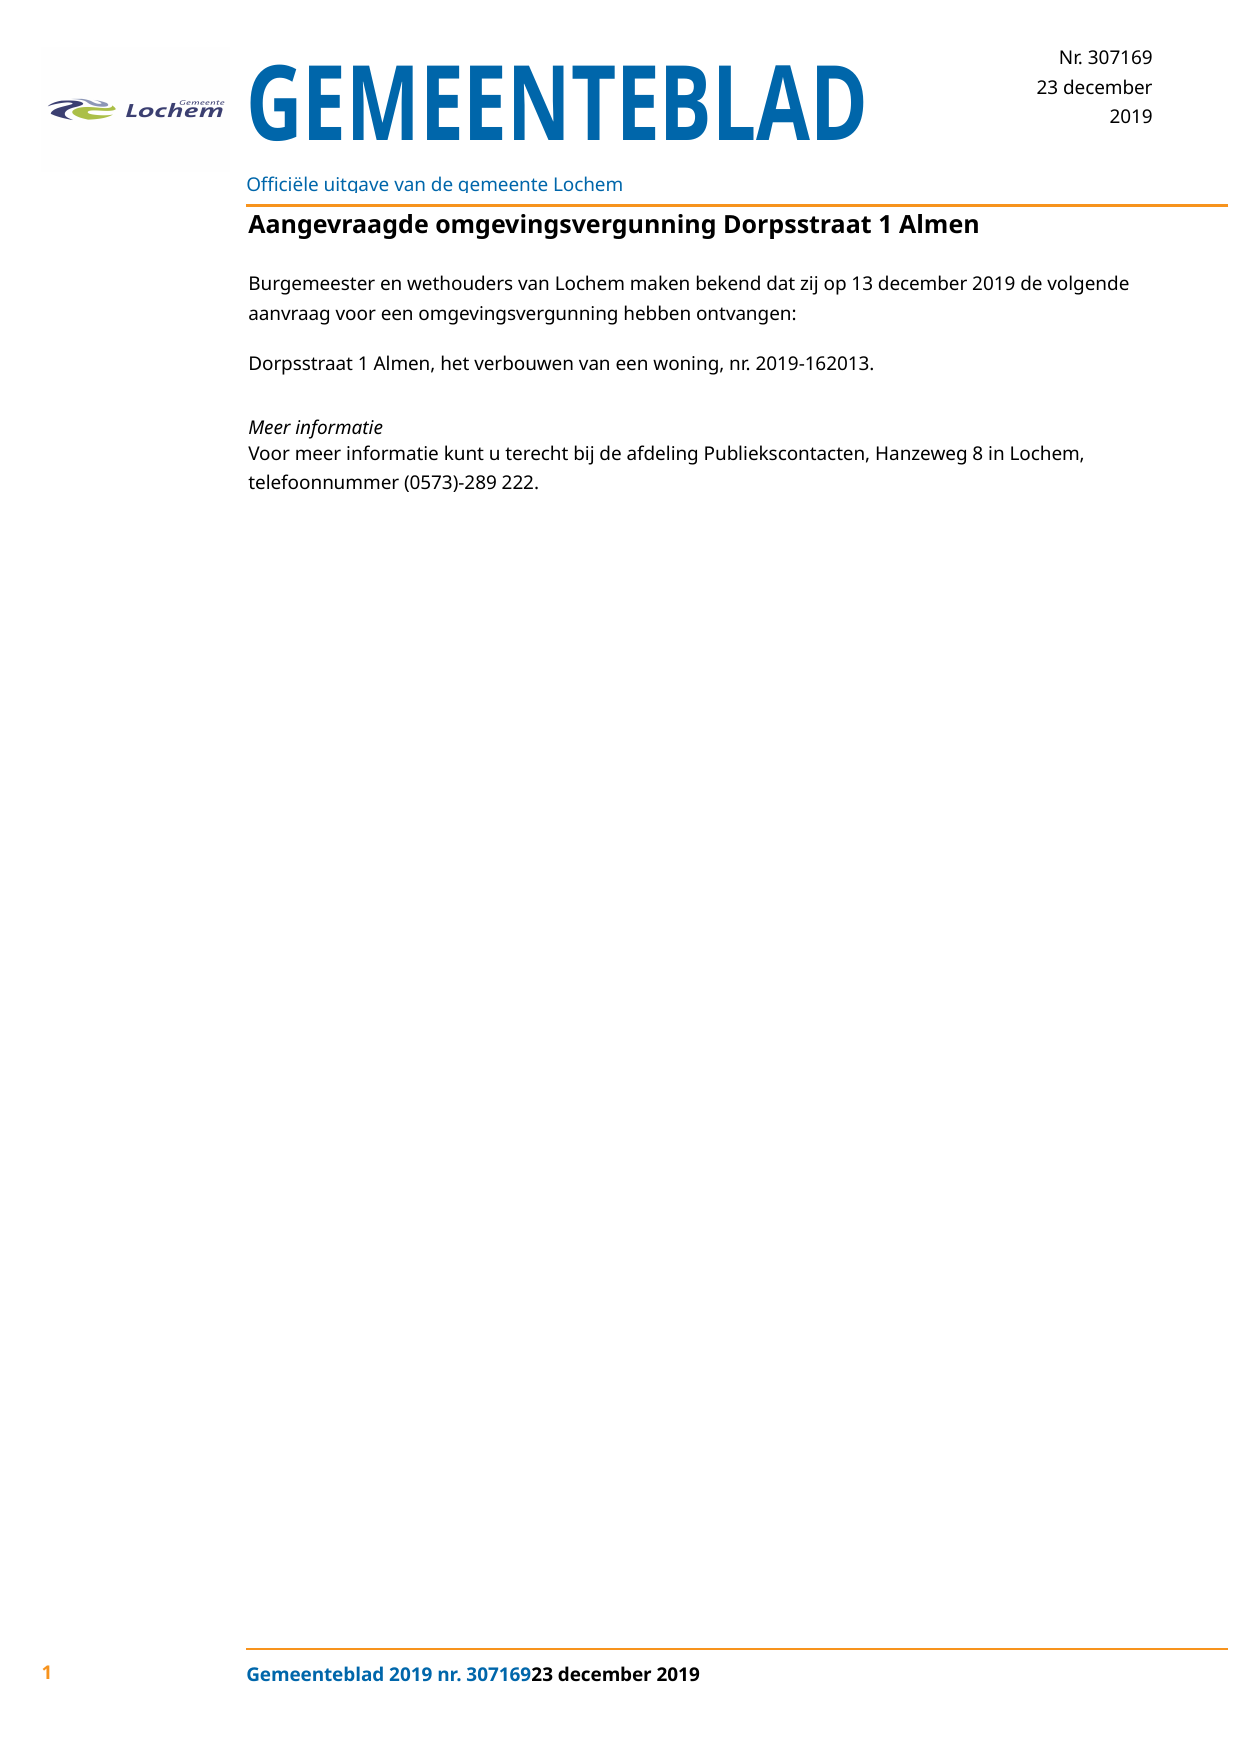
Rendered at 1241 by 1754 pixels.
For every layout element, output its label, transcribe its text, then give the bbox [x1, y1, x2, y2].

text Meer informatie [248, 414, 1152, 440]
text Burgemeester en wethouders van Lochem maken bekend dat zij op 13 december 2019 de volgende aanvraag voor een omgevingsvergunning hebben ontvangen: [248, 270, 1152, 326]
picture [41, 47, 231, 172]
text Voor meer informatie kunt u terecht bij de afdeling Publiekscontacten, Hanzeweg 8 in Lochem, telefoonnummer (0573)-289 222. [248, 440, 1152, 495]
text Dorpsstraat 1 Almen, het verbouwen van een woning, nr. 2019-162013. [248, 350, 1152, 376]
text Aangevraagde omgevingsvergunning Dorpsstraat 1 Almen [248, 207, 1152, 241]
